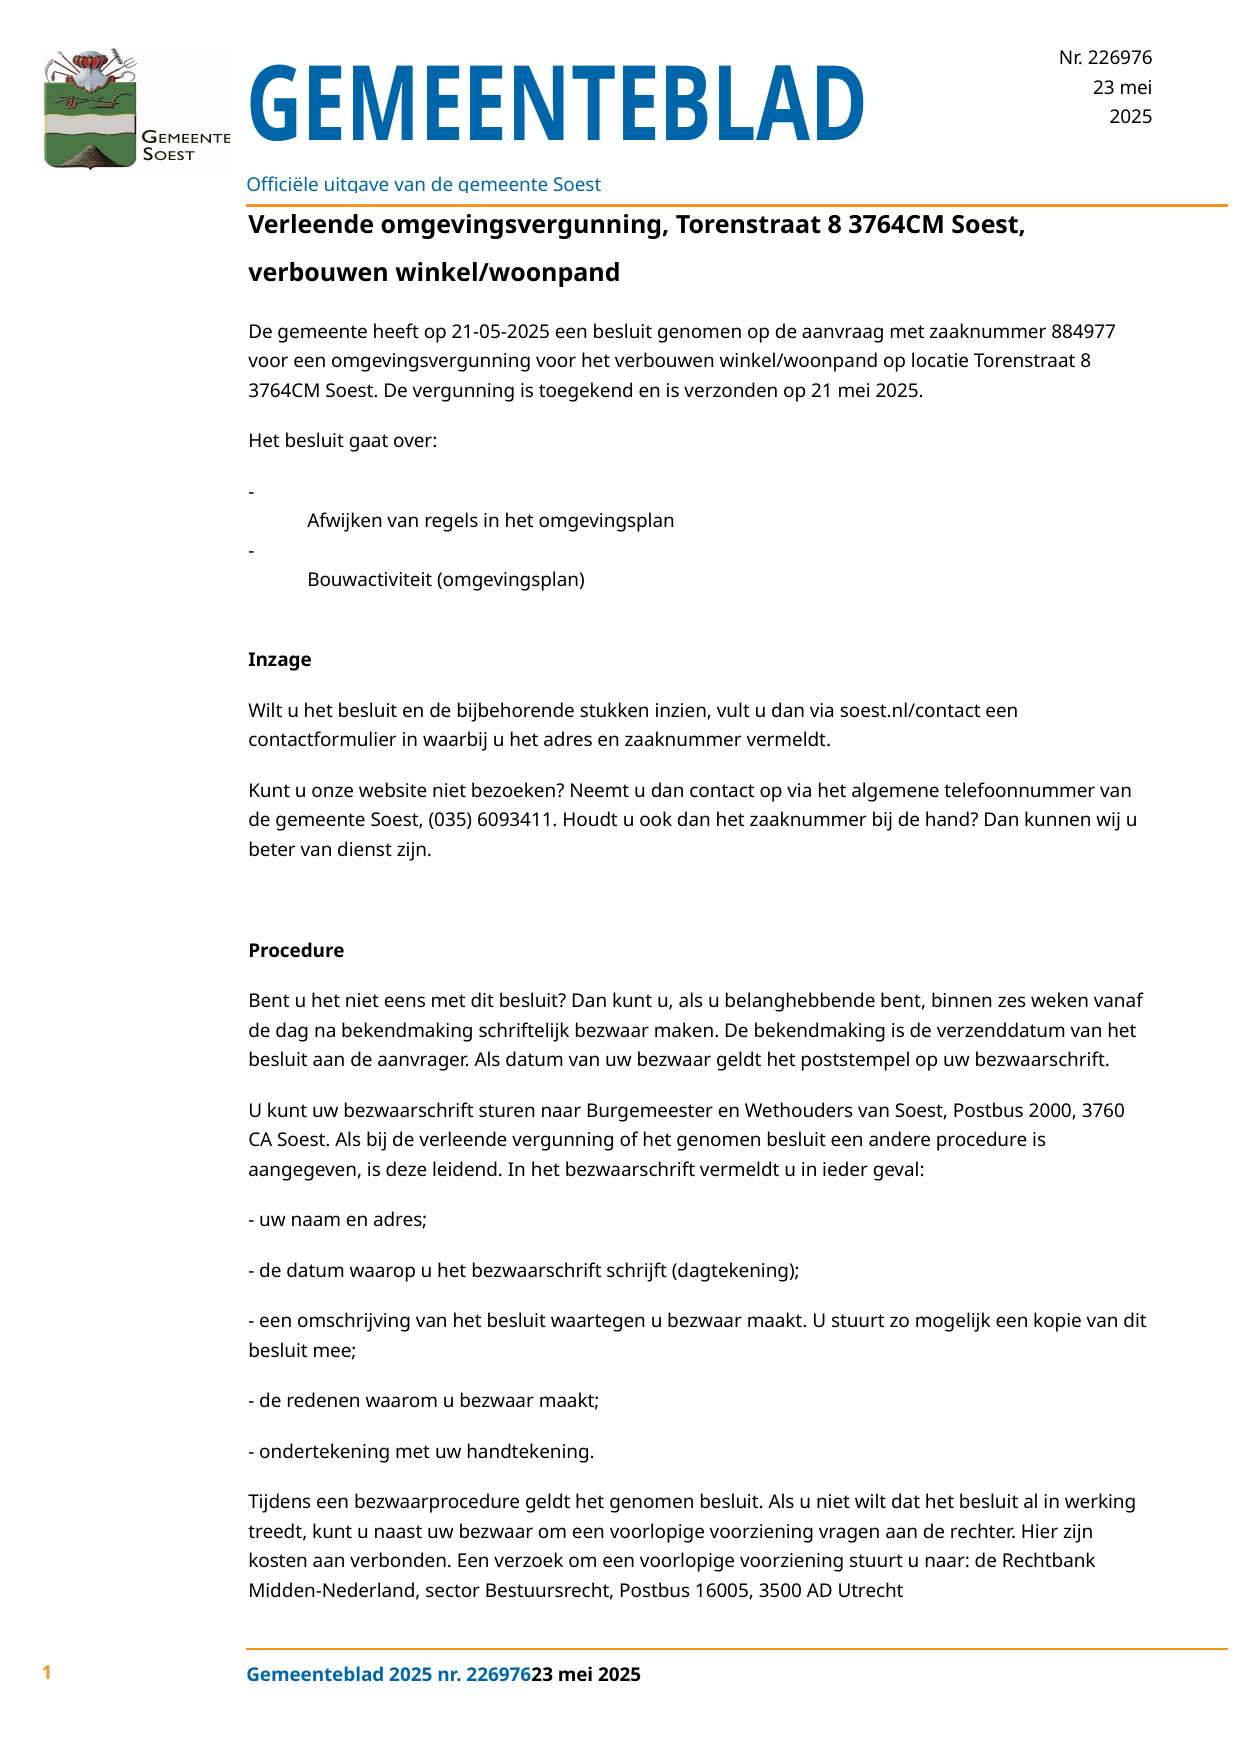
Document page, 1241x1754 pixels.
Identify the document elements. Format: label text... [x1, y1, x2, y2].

text Wilt u het besluit en de bijbehorende stukken inzien, vult u dan via soest.nl/contact een contactformulier in waarbij u het adres en zaaknummer vermeldt. [248, 697, 1152, 752]
text U kunt uw bezwaarschrift sturen naar Burgemeester en Wethouders van Soest, Postbus 2000, 3760 CA Soest. Als bij de verleende vergunning of het genomen besluit een andere procedure is aangegeven, is deze leidend. In het bezwaarschrift vermeldt u in ieder geval: [248, 1097, 1152, 1182]
text Het besluit gaat over: [248, 427, 1152, 453]
text Kunt u onze website niet bezoeken? Neemt u dan contact op via het algemene telefoonnummer van de gemeente Soest, (035) 6093411. Houdt u ook dan het zaaknummer bij de hand? Dan kunnen wij u beter van dienst zijn. [248, 777, 1152, 862]
list Afwijken van regels in het omgevingsplan [248, 507, 1152, 533]
text - uw naam en adres; [248, 1207, 1152, 1232]
text - een omschrijving van het besluit waartegen u bezwaar maakt. U stuurt zo mogelijk een kopie van dit besluit mee; [248, 1307, 1152, 1363]
text - ondertekening met uw handtekening. [248, 1438, 1152, 1464]
picture [41, 47, 231, 172]
list Bouwactiviteit (omgevingsplan) [248, 567, 1152, 592]
text - de datum waarop u het bezwaarschrift schrijft (dagtekening); [248, 1257, 1152, 1283]
text Inzage [248, 647, 1152, 672]
text - de redenen waarom u bezwaar maakt; [248, 1387, 1152, 1413]
text Tijdens een bezwaarprocedure geldt het genomen besluit. Als u niet wilt dat het besluit al in werking treedt, kunt u naast uw bezwaar om een voorlopige voorziening vragen aan de rechter. Hier zijn kosten aan verbonden. Een verzoek om een voorlopige voorziening stuurt u naar: de Rechtbank Midden-Nederland, sector Bestuursrecht, Postbus 16005, 3500 AD Utrecht [248, 1488, 1152, 1603]
text De gemeente heeft op 21-05-2025 een besluit genomen op de aanvraag met zaaknummer 884977 voor een omgevingsvergunning voor het verbouwen winkel/woonpand op locatie Torenstraat 8 3764CM Soest. De vergunning is toegekend en is verzonden op 21 mei 2025. [248, 318, 1152, 403]
text Bent u het niet eens met dit besluit? Dan kunt u, als u belanghebbende bent, binnen zes weken vanaf de dag na bekendmaking schriftelijk bezwaar maken. De bekendmaking is de verzenddatum van het besluit aan de aanvrager. Als datum van uw bezwaar geldt het poststempel op uw bezwaarschrift. [248, 987, 1152, 1072]
text Procedure [248, 937, 1152, 963]
text Verleende omgevingsvergunning, Torenstraat 8 3764CM Soest, verbouwen winkel/woonpand [248, 207, 1152, 288]
